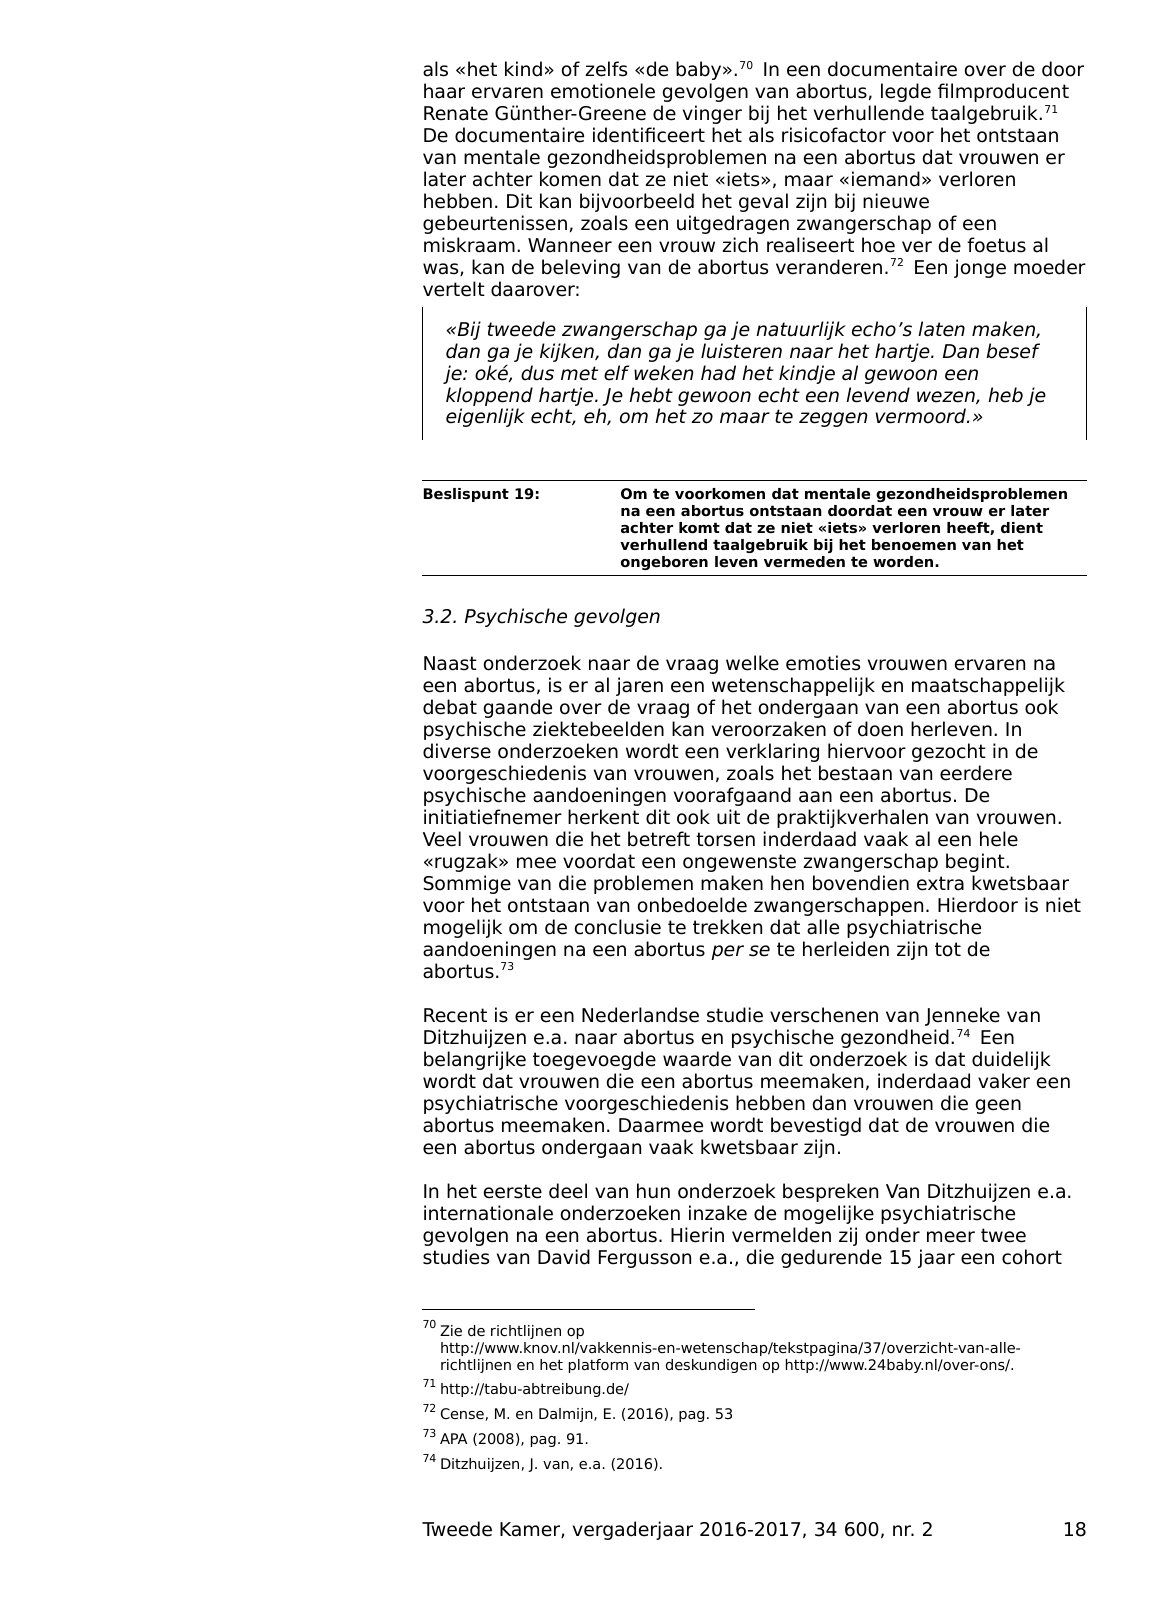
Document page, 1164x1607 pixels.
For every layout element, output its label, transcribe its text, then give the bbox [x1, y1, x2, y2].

text als «het kind» of zelfs «de baby». In een documentaire over de door haar ervaren emotionele gevolgen van abortus, legde filmproducent Renate Günther-Greene de vinger bij het verhullende taalgebruik. De documentaire identificeert het als risicofactor voor het ontstaan van mentale gezondheidsproblemen na een abortus dat vrouwen er later achter komen dat ze niet «iets», maar «iemand» verloren hebben. Dit kan bijvoorbeeld het geval zijn bij nieuwe gebeurtenissen, zoals een uitgedragen zwangerschap of een miskraam. Wanneer een vrouw zich realiseert hoe ver de foetus al was, kan de beleving van de abortus veranderen. Een jonge moeder vertelt daarover: [422, 59, 1087, 301]
text Ditzhuijzen, J. van, e.a. (2016). [422, 1452, 1087, 1474]
text http://tabu-abtreibung.de/ [422, 1377, 1087, 1399]
text APA (2008), pag. 91. [422, 1427, 1087, 1449]
table_header Om te voorkomen dat mentale gezondheidsproblemen na een abortus ontstaan doordat een vrouw er later achter komt dat ze niet «iets» verloren heeft, dient verhullend taalgebruik bij het benoemen van het ongeboren leven vermeden te worden. [614, 481, 1087, 575]
subtitle 3.2. Psychische gevolgen [422, 606, 1087, 628]
text Recent is er een Nederlandse studie verschenen van Jenneke van Ditzhuijzen e.a. naar abortus en psychische gezondheid. Een belangrijke toegevoegde waarde van dit onderzoek is dat duidelijk wordt dat vrouwen die een abortus meemaken, inderdaad vaker een psychiatrische voorgeschiedenis hebben dan vrouwen die geen abortus meemaken. Daarmee wordt bevestigd dat de vrouwen die een abortus ondergaan vaak kwetsbaar zijn. [422, 1005, 1087, 1159]
text In het eerste deel van hun onderzoek bespreken Van Ditzhuijzen e.a. internationale onderzoeken inzake de mogelijke psychiatrische gevolgen na een abortus. Hierin vermelden zij onder meer twee studies van David Fergusson e.a., die gedurende 15 jaar een cohort [422, 1181, 1087, 1269]
table_header Beslispunt 19: [422, 481, 614, 575]
text Naast onderzoek naar de vraag welke emoties vrouwen ervaren na een abortus, is er al jaren een wetenschappelijk en maatschappelijk debat gaande over de vraag of het ondergaan van een abortus ook psychische ziektebeelden kan veroorzaken of doen herleven. In diverse onderzoeken wordt een verklaring hiervoor gezocht in de voorgeschiedenis van vrouwen, zoals het bestaan van eerdere psychische aandoeningen voorafgaand aan een abortus. De initiatiefnemer herkent dit ook uit de praktijkverhalen van vrouwen. Veel vrouwen die het betreft torsen inderdaad vaak al een hele «rugzak» mee voordat een ongewenste zwangerschap begint. Sommige van die problemen maken hen bovendien extra kwetsbaar voor het ontstaan van onbedoelde zwangerschappen. Hierdoor is niet mogelijk om de conclusie te trekken dat alle psychiatrische aandoeningen na een abortus per se te herleiden zijn tot de abortus. [422, 653, 1087, 983]
table_header «Bij tweede zwangerschap ga je natuurlijk echo’s laten maken, dan ga je kijken, dan ga je luisteren naar het hartje. Dan besef je: oké, dus met elf weken had het kindje al gewoon een kloppend hartje. Je hebt gewoon echt een levend wezen, heb je eigenlijk echt, eh, om het zo maar te zeggen vermoord.» [423, 307, 1086, 440]
text Zie de richtlijnen op http://www.knov.nl/vakkennis-en-wetenschap/tekstpagina/37/overzicht-van-alle-richtlijnen en het platform van deskundigen op http://www.24baby.nl/over-ons/. [422, 1318, 1087, 1374]
text Cense, M. en Dalmijn, E. (2016), pag. 53 [422, 1402, 1087, 1424]
